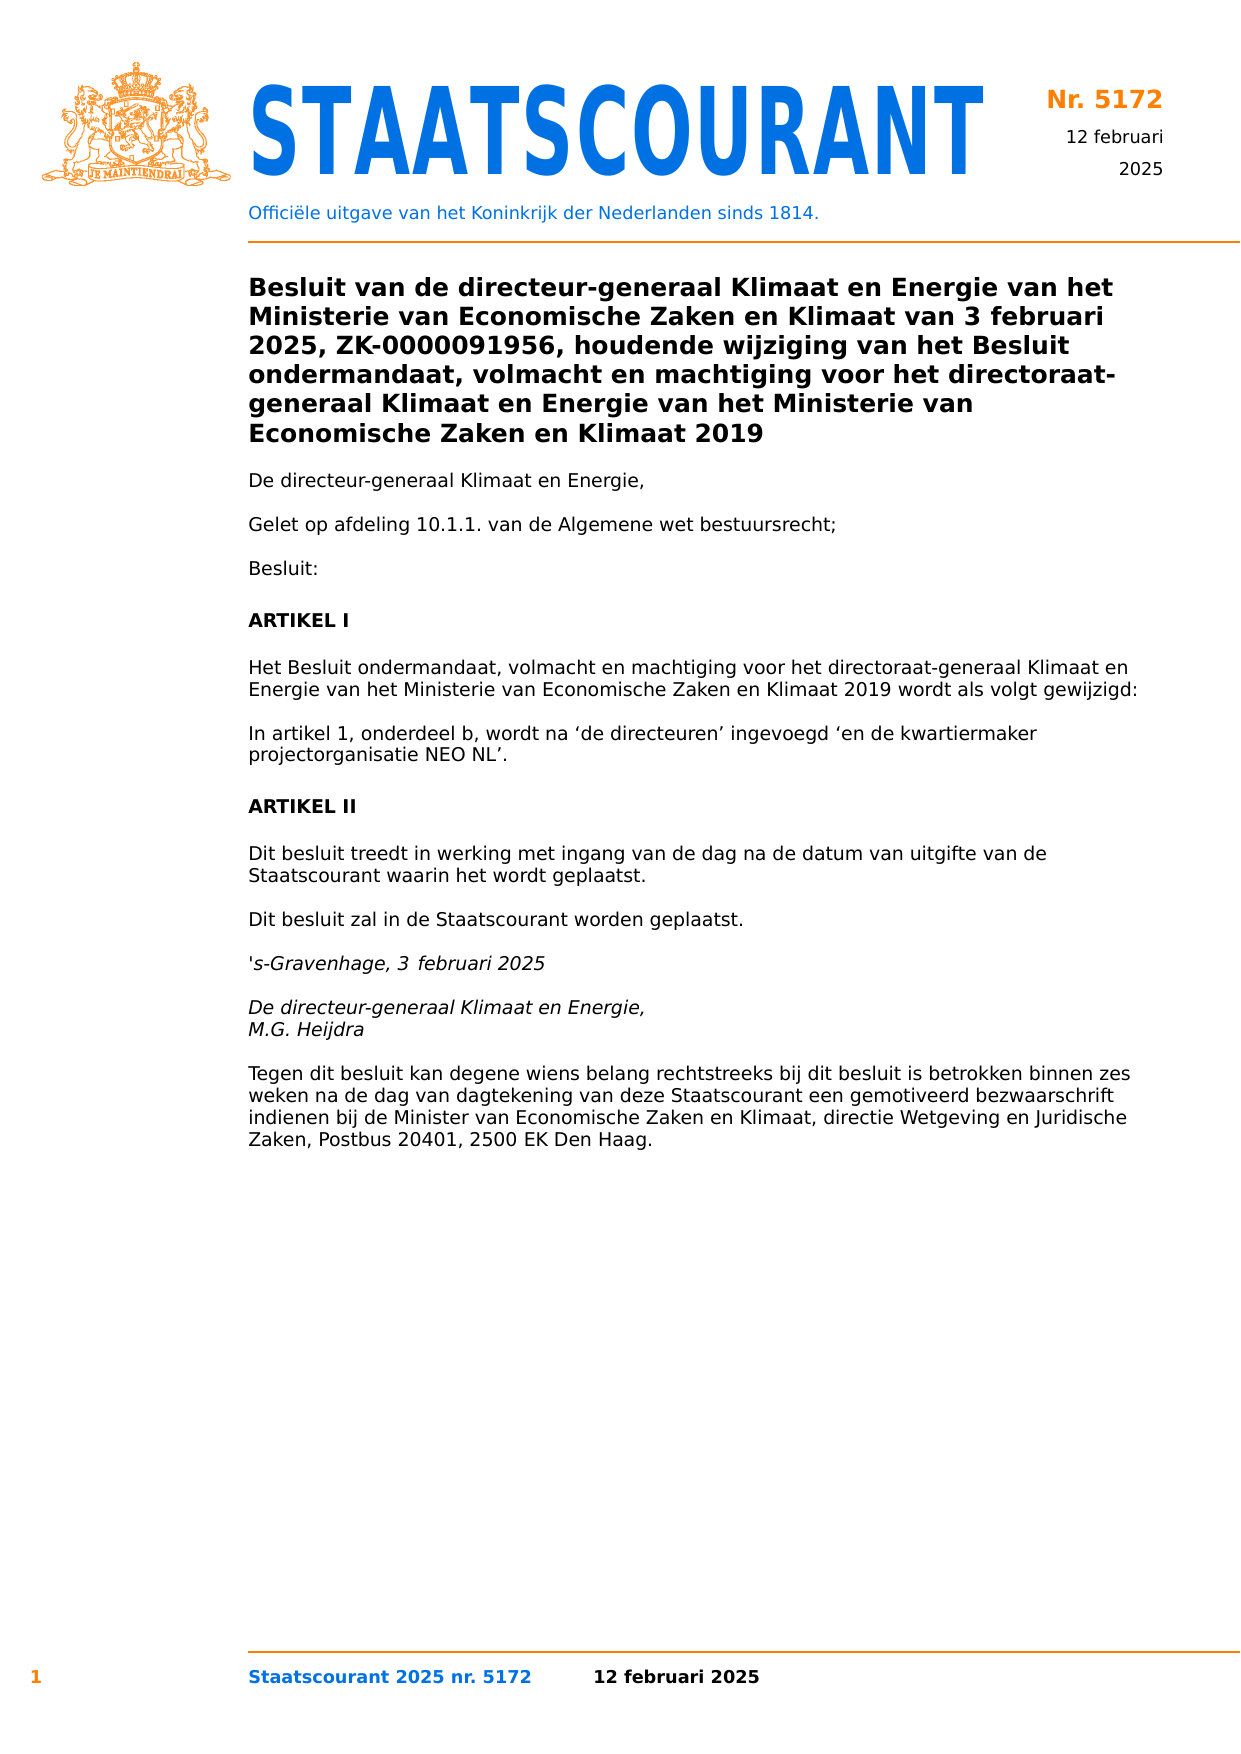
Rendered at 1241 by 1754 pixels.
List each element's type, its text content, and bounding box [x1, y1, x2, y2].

text Dit besluit zal in de Staatscourant worden geplaatst. [248, 909, 1163, 931]
table_cell 12 februari [998, 121, 1240, 153]
table_header Nr. 5172 [998, 62, 1240, 121]
text Het Besluit ondermandaat, volmacht en machtiging voor het directoraat-generaal Klimaat en Energie van het Ministerie van Economische Zaken en Klimaat 2019 wordt als volgt gewijzigd: [248, 657, 1163, 701]
text 's-Gravenhage, 3 februari 2025 [248, 953, 1163, 975]
text De directeur-generaal Klimaat en Energie, [248, 470, 1163, 492]
table_cell Officiële uitgave van het Koninkrijk der Nederlanden sinds 1814. [248, 203, 1240, 241]
subtitle ARTIKEL II [248, 796, 1163, 818]
picture [41, 62, 231, 186]
text Gelet op afdeling 10.1.1. van de Algemene wet bestuursrecht; [248, 514, 1163, 536]
text De directeur-generaal Klimaat en Energie, M.G. Heijdra [248, 997, 1163, 1041]
text Dit besluit treedt in werking met ingang van de dag na de datum van uitgifte van de Staatscourant waarin het wordt geplaatst. [248, 843, 1163, 887]
table_header [25, 62, 248, 241]
text In artikel 1, onderdeel b, wordt na ‘de directeuren’ ingevoegd ‘en de kwartiermaker projectorganisatie NEO NL’. [248, 722, 1163, 766]
table_cell 2025 [998, 153, 1240, 203]
text Besluit: [248, 558, 1163, 579]
subtitle ARTIKEL I [248, 609, 1163, 632]
table_header STAATSCOURANT [248, 62, 998, 203]
subtitle Besluit van de directeur-generaal Klimaat en Energie van het Ministerie van Economische Zaken en Klimaat van 3 februari 2025, ZK-0000091956, houdende wijziging van het Besluit ondermandaat, volmacht en machtiging voor het directoraat-generaal Klimaat en Energie van het Ministerie van Economische Zaken en Klimaat 2019 [248, 273, 1163, 448]
text Tegen dit besluit kan degene wiens belang rechtstreeks bij dit besluit is betrokken binnen zes weken na de dag van dagtekening van deze Staatscourant een gemotiveerd bezwaarschrift indienen bij de Minister van Economische Zaken en Klimaat, directie Wetgeving en Juridische Zaken, Postbus 20401, 2500 EK Den Haag. [248, 1063, 1163, 1151]
